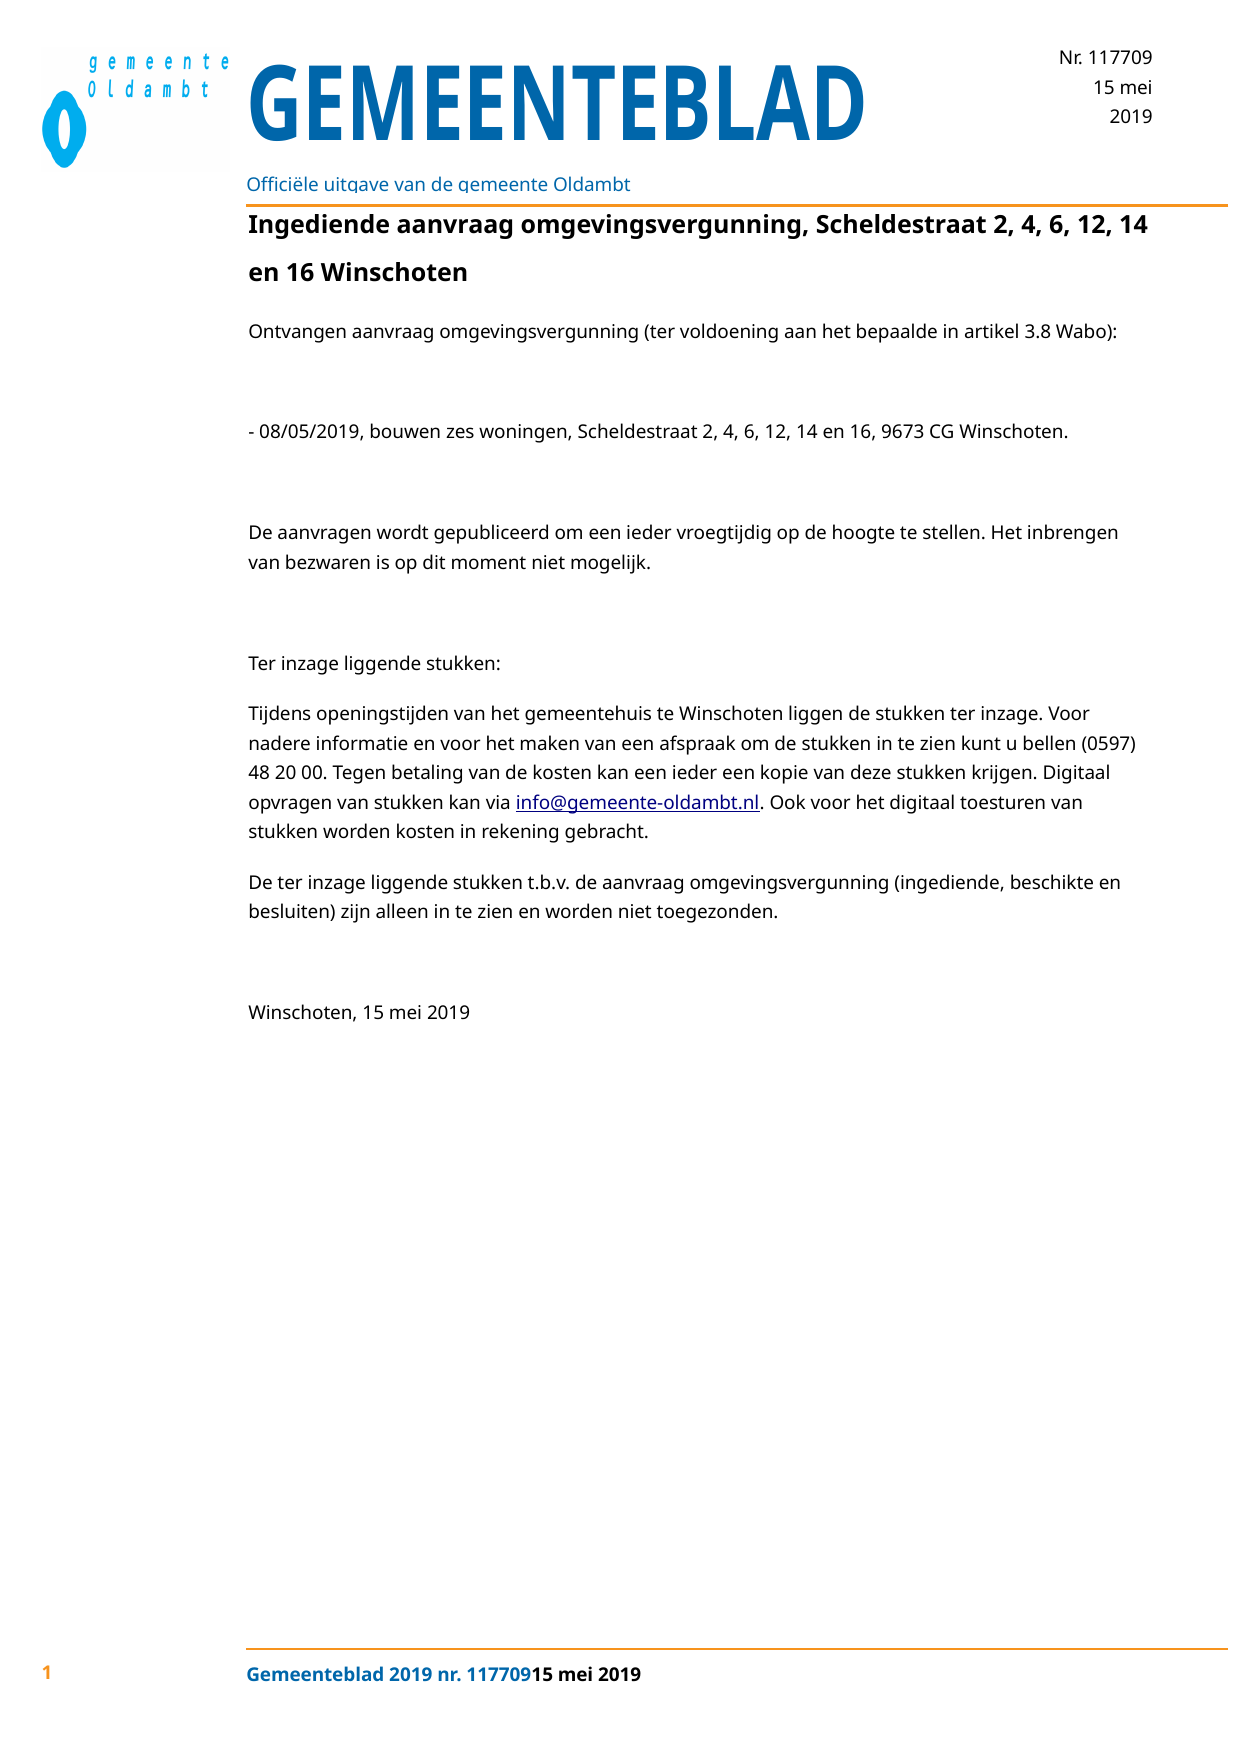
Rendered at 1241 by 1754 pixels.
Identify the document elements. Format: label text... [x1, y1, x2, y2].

picture [41, 47, 231, 172]
text Ter inzage liggende stukken: [248, 650, 1152, 676]
text Winschoten, 15 mei 2019 [248, 999, 1152, 1025]
text Ingediende aanvraag omgevingsvergunning, Scheldestraat 2, 4, 6, 12, 14 en 16 Winschoten [248, 207, 1152, 288]
text De ter inzage liggende stukken t.b.v. de aanvraag omgevingsvergunning (ingediende, beschikte en besluiten) zijn alleen in te zien en worden niet toegezonden. [248, 869, 1152, 924]
text De aanvragen wordt gepubliceerd om een ieder vroegtijdig op de hoogte te stellen. Het inbrengen van bezwaren is op dit moment niet mogelijk. [248, 519, 1152, 575]
text Tijdens openingstijden van het gemeentehuis te Winschoten liggen de stukken ter inzage. Voor nadere informatie en voor het maken van een afspraak om de stukken in te zien kunt u bellen (0597) 48 20 00. Tegen betaling van de kosten kan een ieder een kopie van deze stukken krijgen. Digitaal opvragen van stukken kan via info@gemeente-oldambt.nl. Ook voor het digitaal toesturen van stukken worden kosten in rekening gebracht. [248, 700, 1152, 844]
text Ontvangen aanvraag omgevingsvergunning (ter voldoening aan het bepaalde in artikel 3.8 Wabo): [248, 318, 1152, 344]
text - 08/05/2019, bouwen zes woningen, Scheldestraat 2, 4, 6, 12, 14 en 16, 9673 CG Winschoten. [248, 419, 1152, 444]
